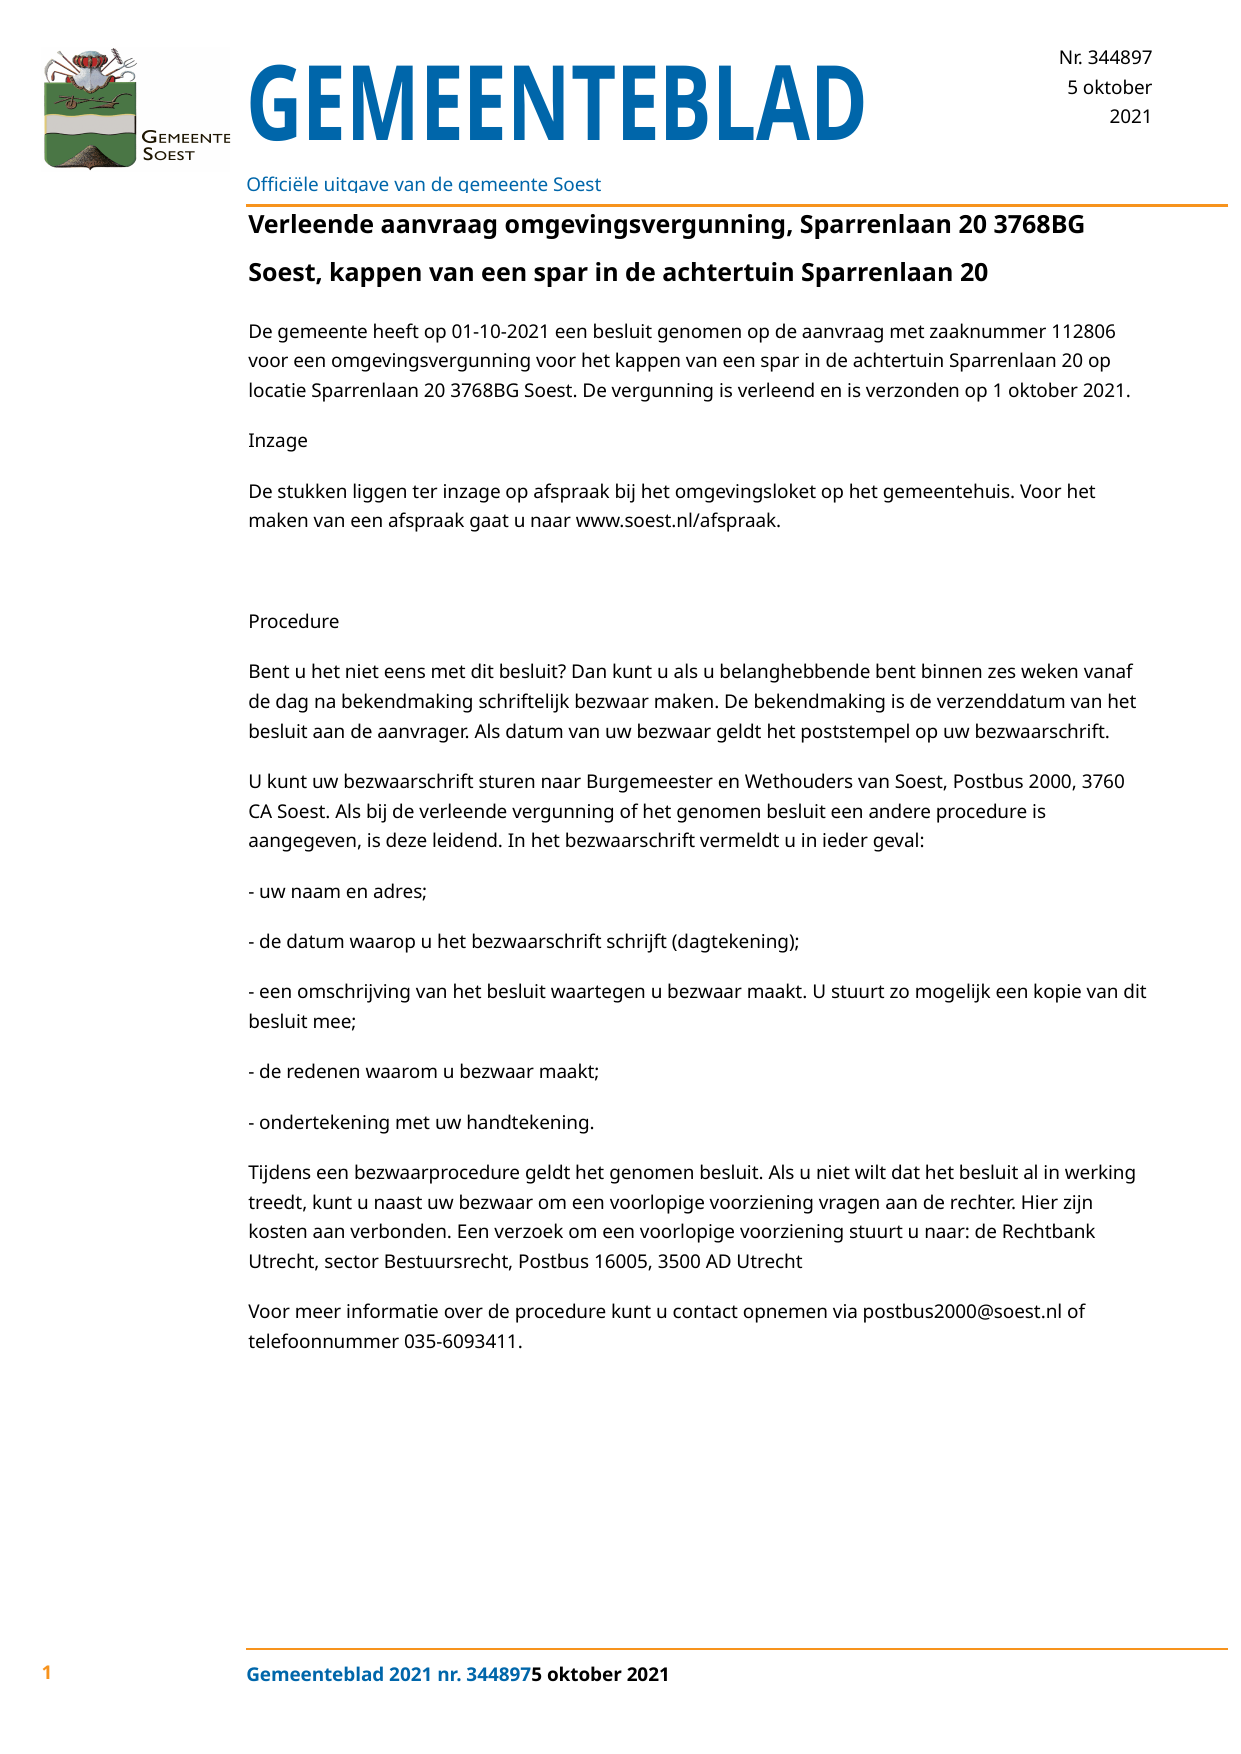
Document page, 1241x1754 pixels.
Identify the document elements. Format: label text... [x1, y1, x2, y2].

text - ondertekening met uw handtekening. [248, 1109, 1152, 1135]
text - een omschrijving van het besluit waartegen u bezwaar maakt. U stuurt zo mogelijk een kopie van dit besluit mee; [248, 979, 1152, 1034]
text Procedure [248, 608, 1152, 634]
text Inzage [248, 427, 1152, 453]
text - de redenen waarom u bezwaar maakt; [248, 1059, 1152, 1084]
text De gemeente heeft op 01-10-2021 een besluit genomen op de aanvraag met zaaknummer 112806 voor een omgevingsvergunning voor het kappen van een spar in de achtertuin Sparrenlaan 20 op locatie Sparrenlaan 20 3768BG Soest. De vergunning is verleend en is verzonden op 1 oktober 2021. [248, 318, 1152, 403]
text U kunt uw bezwaarschrift sturen naar Burgemeester en Wethouders van Soest, Postbus 2000, 3760 CA Soest. Als bij de verleende vergunning of het genomen besluit een andere procedure is aangegeven, is deze leidend. In het bezwaarschrift vermeldt u in ieder geval: [248, 768, 1152, 853]
text - de datum waarop u het bezwaarschrift schrijft (dagtekening); [248, 928, 1152, 954]
picture [41, 47, 231, 172]
text De stukken liggen ter inzage op afspraak bij het omgevingsloket op het gemeentehuis. Voor het maken van een afspraak gaat u naar www.soest.nl/afspraak. [248, 478, 1152, 533]
text Bent u het niet eens met dit besluit? Dan kunt u als u belanghebbende bent binnen zes weken vanaf de dag na bekendmaking schriftelijk bezwaar maken. De bekendmaking is de verzenddatum van het besluit aan de aanvrager. Als datum van uw bezwaar geldt het poststempel op uw bezwaarschrift. [248, 659, 1152, 744]
text Tijdens een bezwaarprocedure geldt het genomen besluit. Als u niet wilt dat het besluit al in werking treedt, kunt u naast uw bezwaar om een voorlopige voorziening vragen aan de rechter. Hier zijn kosten aan verbonden. Een verzoek om een voorlopige voorziening stuurt u naar: de Rechtbank Utrecht, sector Bestuursrecht, Postbus 16005, 3500 AD Utrecht [248, 1159, 1152, 1274]
text - uw naam en adres; [248, 878, 1152, 904]
text Verleende aanvraag omgevingsvergunning, Sparrenlaan 20 3768BG Soest, kappen van een spar in de achtertuin Sparrenlaan 20 [248, 207, 1152, 288]
text Voor meer informatie over de procedure kunt u contact opnemen via postbus2000@soest.nl of telefoonnummer 035-6093411. [248, 1299, 1152, 1354]
